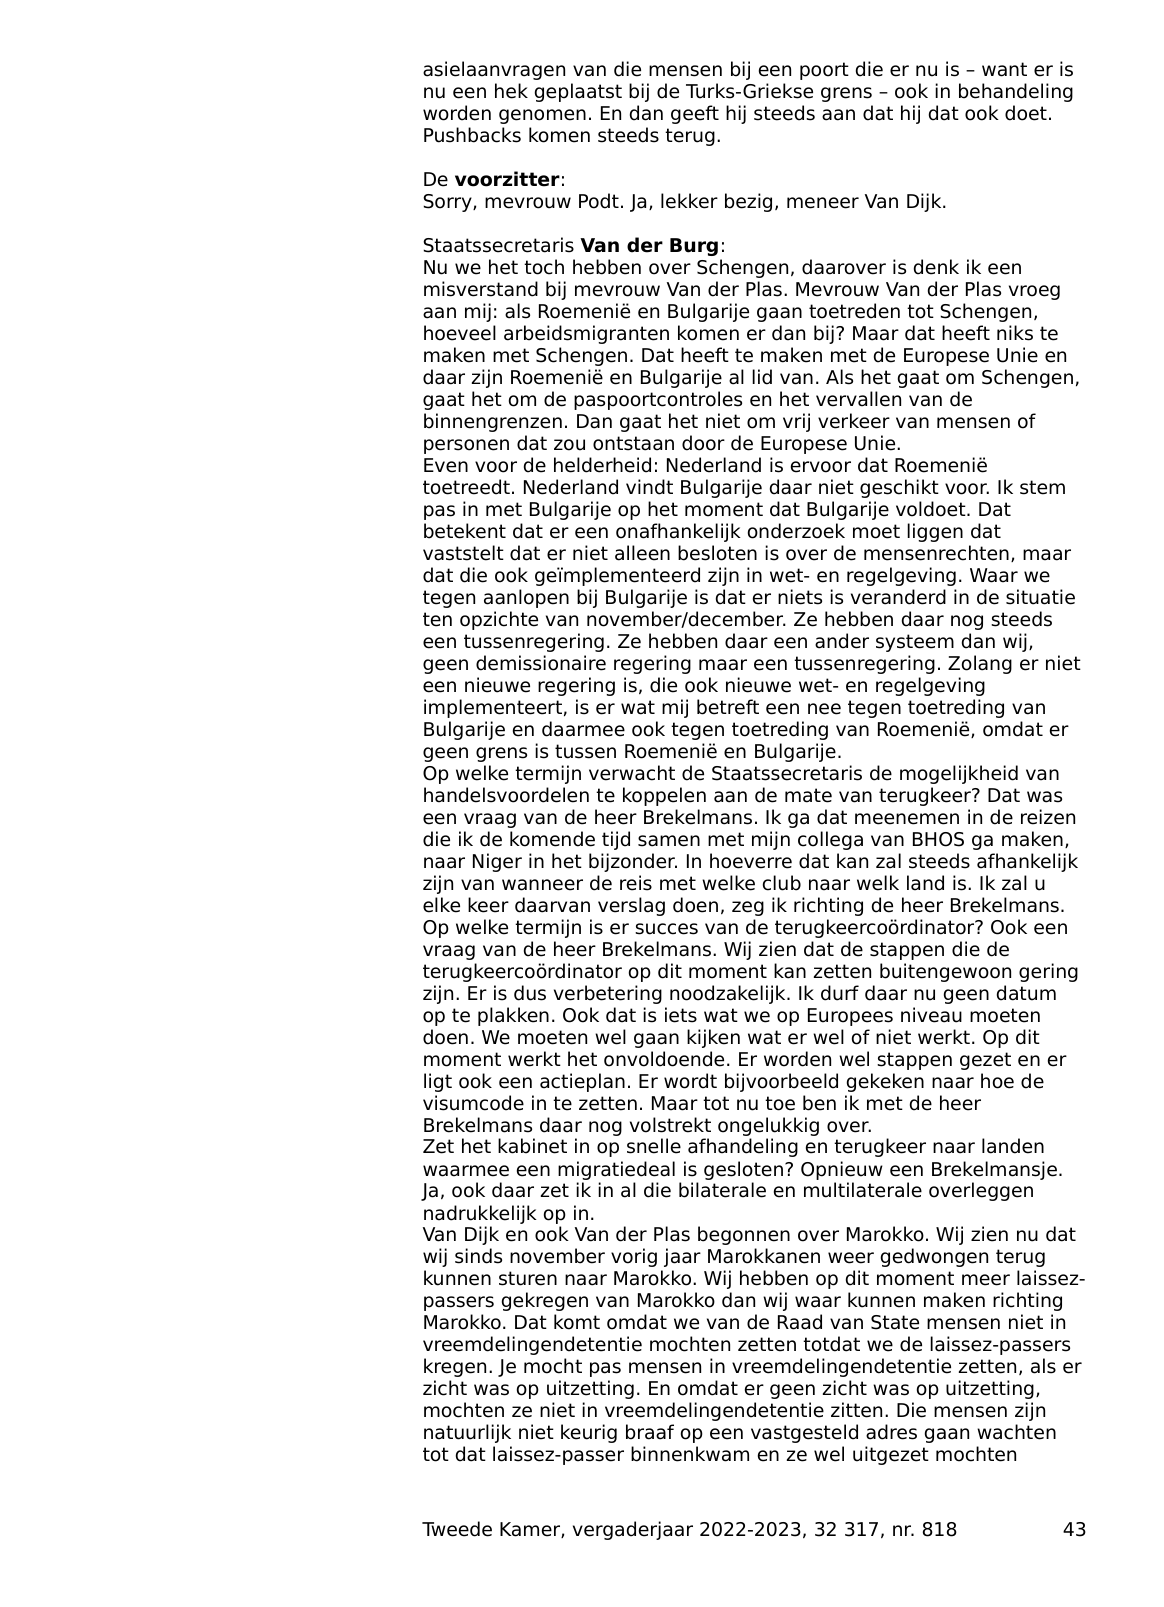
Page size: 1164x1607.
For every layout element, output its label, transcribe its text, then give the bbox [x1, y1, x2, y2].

text Sorry, mevrouw Podt. Ja, lekker bezig, meneer Van Dijk. [422, 191, 1087, 213]
text Zet het kabinet in op snelle afhandeling en terugkeer naar landen waarmee een migratiedeal is gesloten? Opnieuw een Brekelmansje. Ja, ook daar zet ik in al die bilaterale en multilaterale overleggen nadrukkelijk op in. [422, 1136, 1087, 1224]
text asielaanvragen van die mensen bij een poort die er nu is – want er is nu een hek geplaatst bij de Turks-Griekse grens – ook in behandeling worden genomen. En dan geeft hij steeds aan dat hij dat ook doet. Pushbacks komen steeds terug. [422, 59, 1087, 147]
text Staatssecretaris Van der Burg: [422, 235, 1087, 257]
text Van Dijk en ook Van der Plas begonnen over Marokko. Wij zien nu dat wij sinds november vorig jaar Marokkanen weer gedwongen terug kunnen sturen naar Marokko. Wij hebben op dit moment meer laissez-passers gekregen van Marokko dan wij waar kunnen maken richting Marokko. Dat komt omdat we van de Raad van State mensen niet in vreemdelingendetentie mochten zetten totdat we de laissez-passers kregen. Je mocht pas mensen in vreemdelingendetentie zetten, als er zicht was op uitzetting. En omdat er geen zicht was op uitzetting, mochten ze niet in vreemdelingendetentie zitten. Die mensen zijn natuurlijk niet keurig braaf op een vastgesteld adres gaan wachten tot dat laissez-passer binnenkwam en ze wel uitgezet mochten [422, 1224, 1087, 1466]
text Even voor de helderheid: Nederland is ervoor dat Roemenië toetreedt. Nederland vindt Bulgarije daar niet geschikt voor. Ik stem pas in met Bulgarije op het moment dat Bulgarije voldoet. Dat betekent dat er een onafhankelijk onderzoek moet liggen dat vaststelt dat er niet alleen besloten is over de mensenrechten, maar dat die ook geïmplementeerd zijn in wet- en regelgeving. Waar we tegen aanlopen bij Bulgarije is dat er niets is veranderd in de situatie ten opzichte van november/december. Ze hebben daar nog steeds een tussenregering. Ze hebben daar een ander systeem dan wij, geen demissionaire regering maar een tussenregering. Zolang er niet een nieuwe regering is, die ook nieuwe wet- en regelgeving implementeert, is er wat mij betreft een nee tegen toetreding van Bulgarije en daarmee ook tegen toetreding van Roemenië, omdat er geen grens is tussen Roemenië en Bulgarije. [422, 455, 1087, 763]
text De voorzitter: [422, 169, 1087, 191]
text Nu we het toch hebben over Schengen, daarover is denk ik een misverstand bij mevrouw Van der Plas. Mevrouw Van der Plas vroeg aan mij: als Roemenië en Bulgarije gaan toetreden tot Schengen, hoeveel arbeidsmigranten komen er dan bij? Maar dat heeft niks te maken met Schengen. Dat heeft te maken met de Europese Unie en daar zijn Roemenië en Bulgarije al lid van. Als het gaat om Schengen, gaat het om de paspoortcontroles en het vervallen van de binnengrenzen. Dan gaat het niet om vrij verkeer van mensen of personen dat zou ontstaan door de Europese Unie. [422, 257, 1087, 455]
text Op welke termijn is er succes van de terugkeercoördinator? Ook een vraag van de heer Brekelmans. Wij zien dat de stappen die de terugkeercoördinator op dit moment kan zetten buitengewoon gering zijn. Er is dus verbetering noodzakelijk. Ik durf daar nu geen datum op te plakken. Ook dat is iets wat we op Europees niveau moeten doen. We moeten wel gaan kijken wat er wel of niet werkt. Op dit moment werkt het onvoldoende. Er worden wel stappen gezet en er ligt ook een actieplan. Er wordt bijvoorbeeld gekeken naar hoe de visumcode in te zetten. Maar tot nu toe ben ik met de heer Brekelmans daar nog volstrekt ongelukkig over. [422, 917, 1087, 1136]
text Op welke termijn verwacht de Staatssecretaris de mogelijkheid van handelsvoordelen te koppelen aan de mate van terugkeer? Dat was een vraag van de heer Brekelmans. Ik ga dat meenemen in de reizen die ik de komende tijd samen met mijn collega van BHOS ga maken, naar Niger in het bijzonder. In hoeverre dat kan zal steeds afhankelijk zijn van wanneer de reis met welke club naar welk land is. Ik zal u elke keer daarvan verslag doen, zeg ik richting de heer Brekelmans. [422, 763, 1087, 917]
